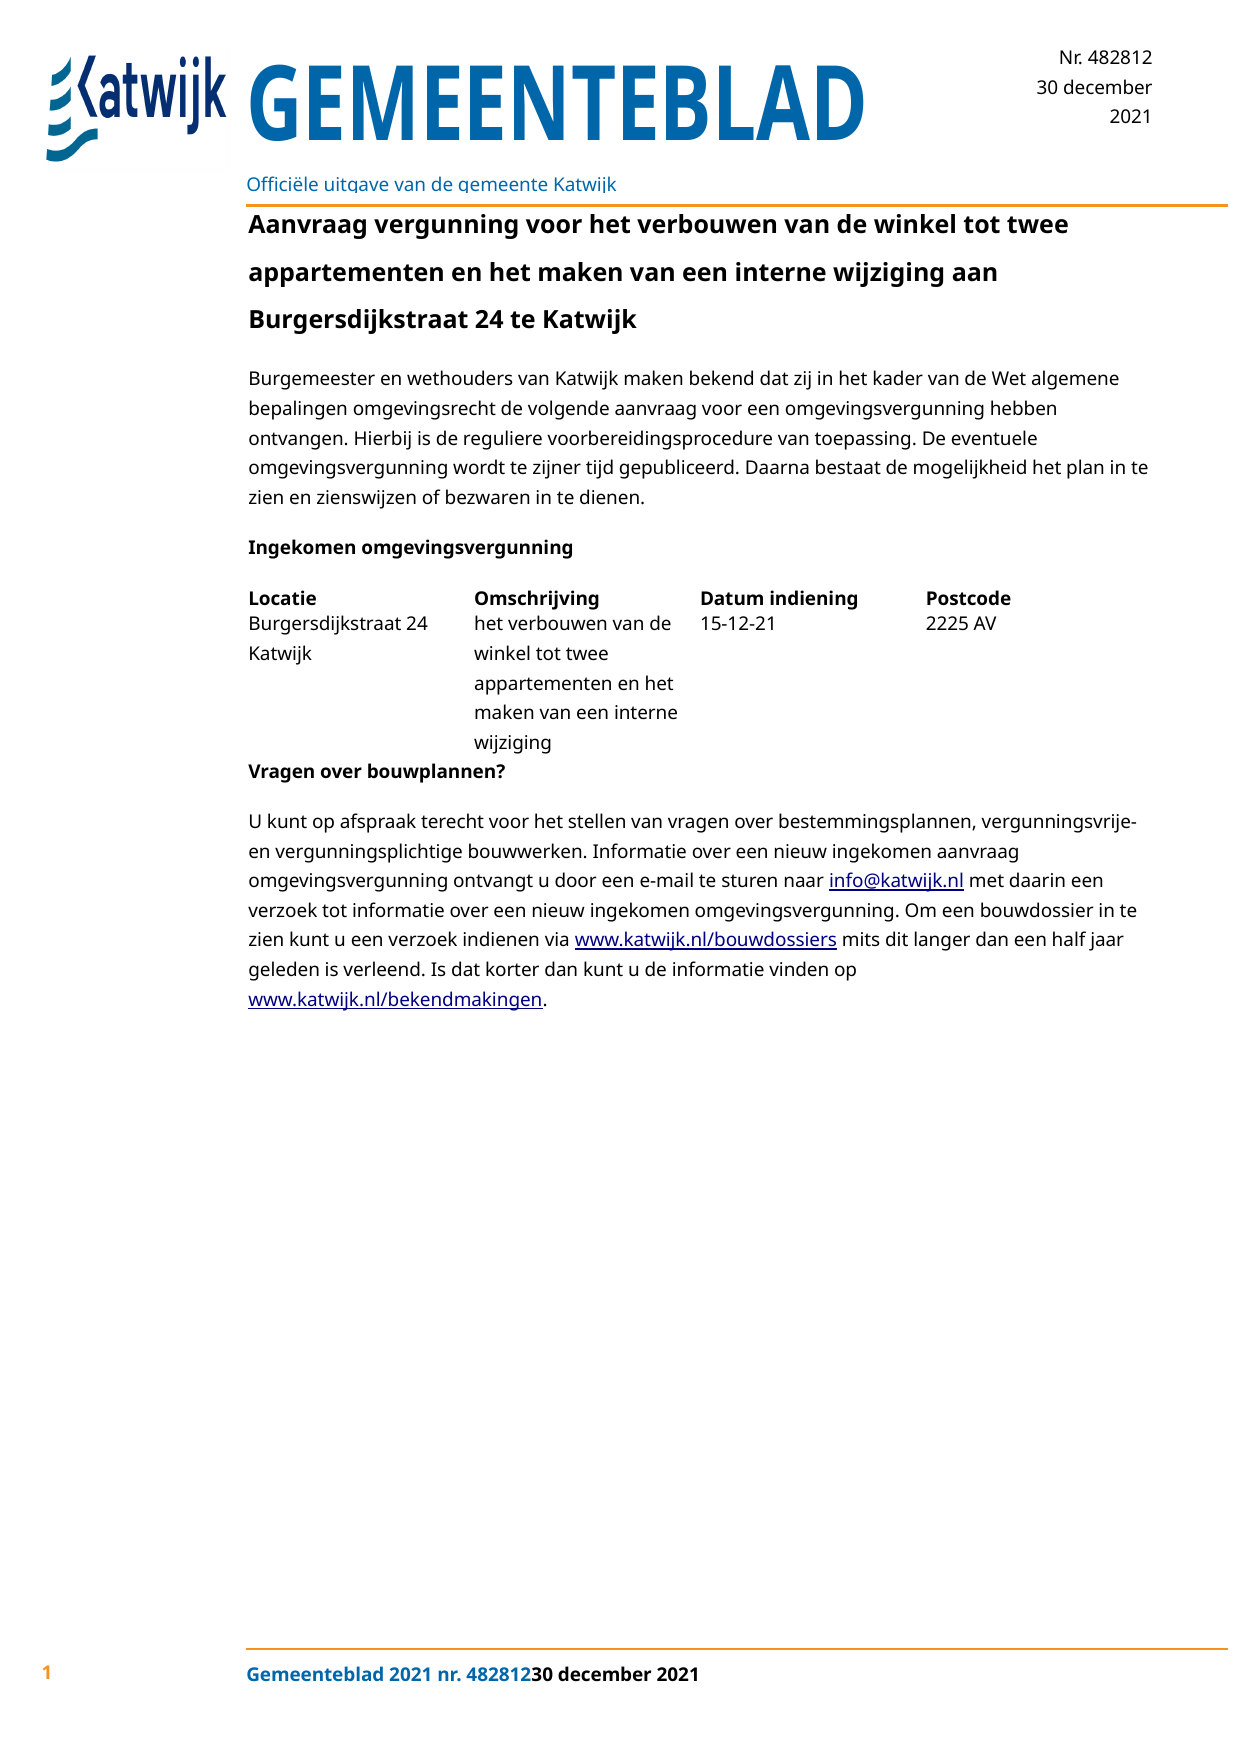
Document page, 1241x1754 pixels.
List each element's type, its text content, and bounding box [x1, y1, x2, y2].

text Ingekomen omgevingsvergunning [248, 534, 1152, 560]
text Burgemeester en wethouders van Katwijk maken bekend dat zij in het kader van de Wet algemene bepalingen omgevingsrecht de volgende aanvraag voor een omgevingsvergunning hebben ontvangen. Hierbij is de reguliere voorbereidingsprocedure van toepassing. De eventuele omgevingsvergunning wordt te zijner tijd gepubliceerd. Daarna bestaat de mogelijkheid het plan in te zien en zienswijzen of bezwaren in te dienen. [248, 366, 1152, 509]
table_header Locatie [248, 585, 474, 611]
table_cell Burgersdijkstraat 24 Katwijk [248, 611, 474, 754]
table_cell het verbouwen van de winkel tot twee appartementen en het maken van een interne wijziging [474, 611, 700, 754]
table_header Datum indiening [700, 585, 926, 611]
table_cell 2225 AV [926, 611, 1152, 754]
table_header Omschrijving [474, 585, 700, 611]
picture [41, 47, 231, 172]
table_cell 15-12-21 [700, 611, 926, 754]
table_header Postcode [926, 585, 1152, 611]
text Vragen over bouwplannen? [248, 758, 1152, 783]
text Aanvraag vergunning voor het verbouwen van de winkel tot twee appartementen en het maken van een interne wijziging aan Burgersdijkstraat 24 te Katwijk [248, 207, 1152, 336]
text U kunt op afspraak terecht voor het stellen van vragen over bestemmingsplannen, vergunningsvrije- en vergunningsplichtige bouwwerken. Informatie over een nieuw ingekomen aanvraag omgevingsvergunning ontvangt u door een e-mail te sturen naar info@katwijk.nl met daarin een verzoek tot informatie over een nieuw ingekomen omgevingsvergunning. Om een bouwdossier in te zien kunt u een verzoek indienen via www.katwijk.nl/bouwdossiers mits dit langer dan een half jaar geleden is verleend. Is dat korter dan kunt u de informatie vinden op www.katwijk.nl/bekendmakingen. [248, 808, 1152, 1011]
